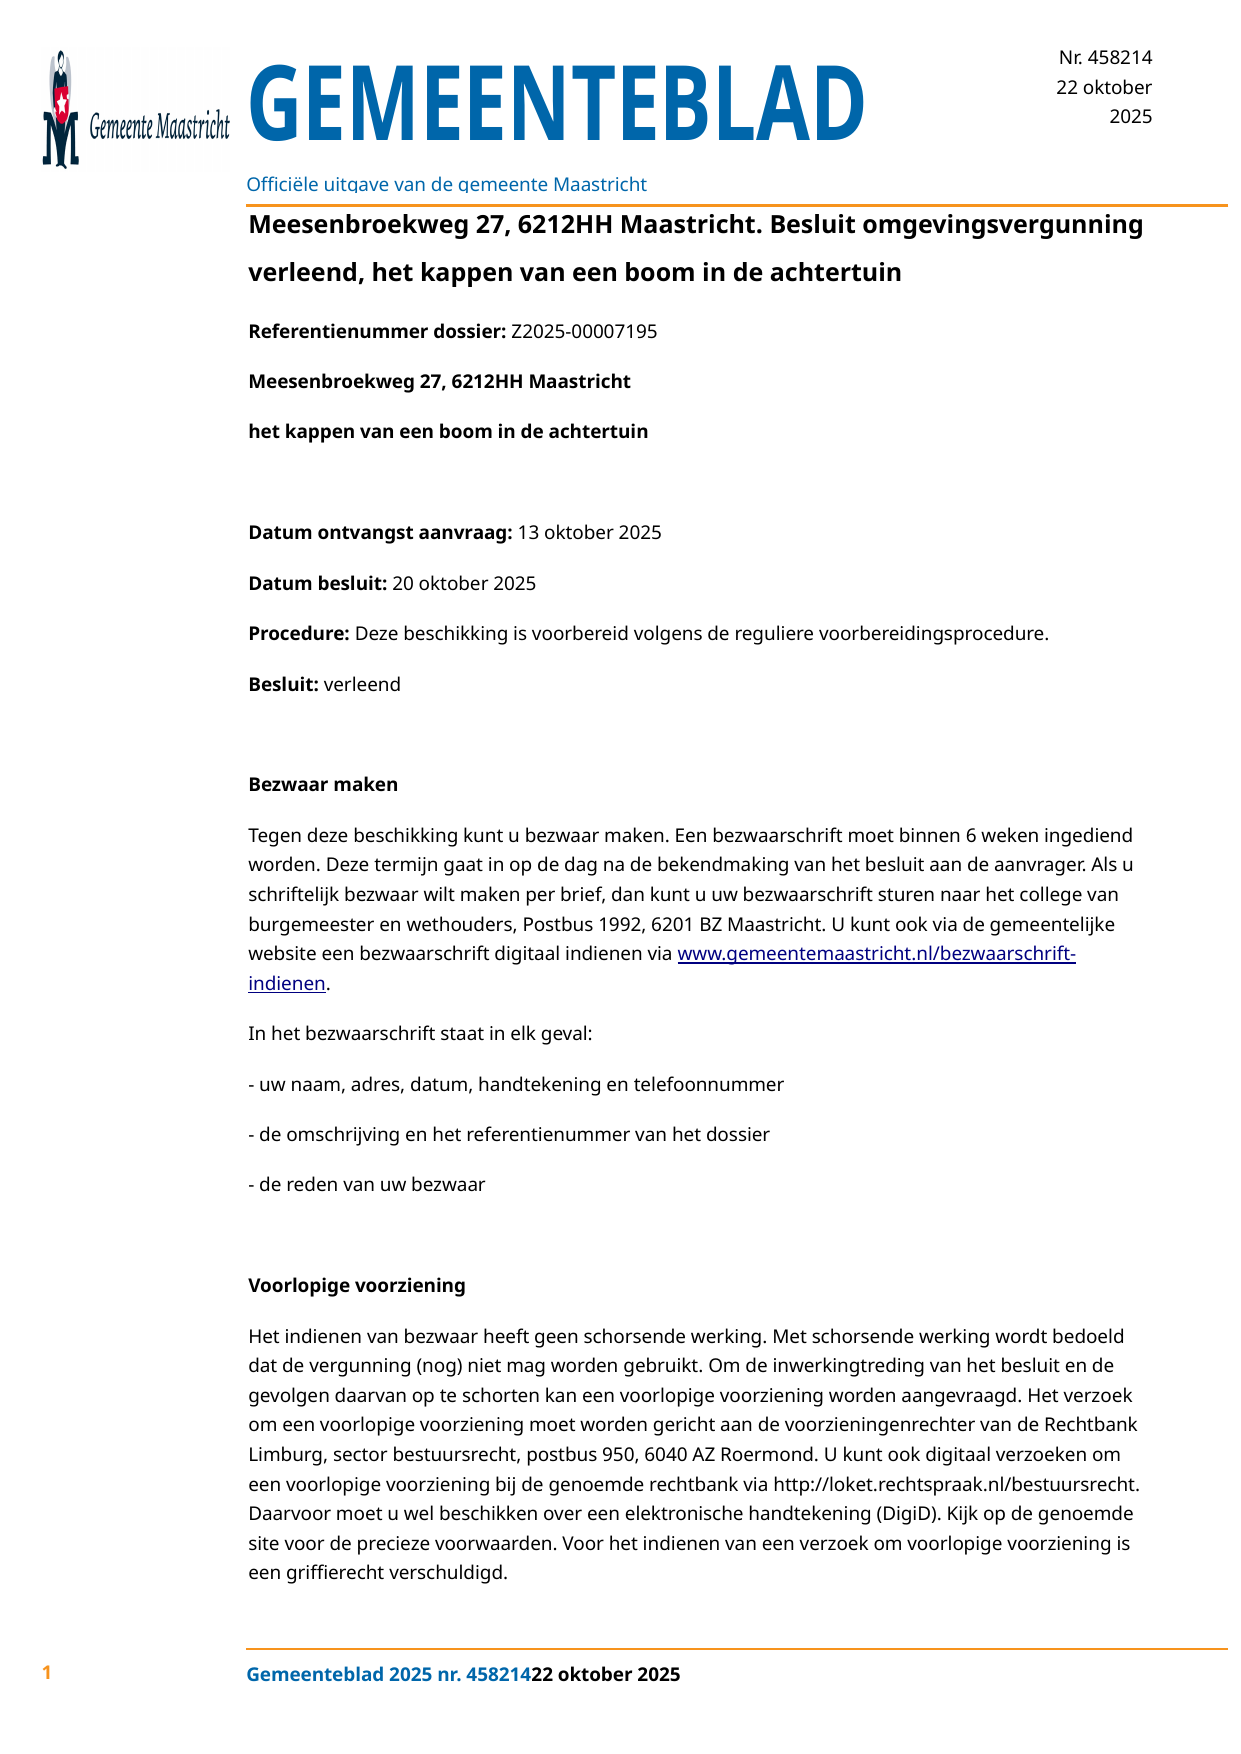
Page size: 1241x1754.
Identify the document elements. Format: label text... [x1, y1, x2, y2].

text In het bezwaarschrift staat in elk geval: [248, 1020, 1152, 1046]
text Datum ontvangst aanvraag: 13 oktober 2025 [248, 519, 1152, 545]
text Bezwaar maken [248, 772, 1152, 797]
text Voorlopige voorziening [248, 1272, 1152, 1298]
text - de omschrijving en het referentienummer van het dossier [248, 1121, 1152, 1147]
text Het indienen van bezwaar heeft geen schorsende werking. Met schorsende werking wordt bedoeld dat de vergunning (nog) niet mag worden gebruikt. Om de inwerkingtreding van het besluit en de gevolgen daarvan op te schorten kan een voorlopige voorziening worden aangevraagd. Het verzoek om een voorlopige voorziening moet worden gericht aan de voorzieningenrechter van de Rechtbank Limburg, sector bestuursrecht, postbus 950, 6040 AZ Roermond. U kunt ook digitaal verzoeken om een voorlopige voorziening bij de genoemde rechtbank via http://loket.rechtspraak.nl/bestuursrecht. Daarvoor moet u wel beschikken over een elektronische handtekening (DigiD). Kijk op de genoemde site voor de precieze voorwaarden. Voor het indienen van een verzoek om voorlopige voorziening is een griffierecht verschuldigd. [248, 1323, 1152, 1585]
text Procedure: Deze beschikking is voorbereid volgens de reguliere voorbereidingsprocedure. [248, 620, 1152, 646]
text Referentienummer dossier: Z2025-00007195 [248, 318, 1152, 344]
text Besluit: verleend [248, 671, 1152, 697]
text Meesenbroekweg 27, 6212HH Maastricht [248, 368, 1152, 394]
text Datum besluit: 20 oktober 2025 [248, 570, 1152, 596]
text - uw naam, adres, datum, handtekening en telefoonnummer [248, 1071, 1152, 1097]
text het kappen van een boom in de achtertuin [248, 419, 1152, 444]
text Tegen deze beschikking kunt u bezwaar maken. Een bezwaarschrift moet binnen 6 weken ingediend worden. Deze termijn gaat in op de dag na de bekendmaking van het besluit aan de aanvrager. Als u schriftelijk bezwaar wilt maken per brief, dan kunt u uw bezwaarschrift sturen naar het college van burgemeester en wethouders, Postbus 1992, 6201 BZ Maastricht. U kunt ook via de gemeentelijke website een bezwaarschrift digitaal indienen via www.gemeentemaastricht.nl/bezwaarschrift-indienen. [248, 822, 1152, 996]
picture [41, 47, 231, 172]
text Meesenbroekweg 27, 6212HH Maastricht. Besluit omgevingsvergunning verleend, het kappen van een boom in de achtertuin [248, 207, 1152, 288]
text - de reden van uw bezwaar [248, 1172, 1152, 1197]
